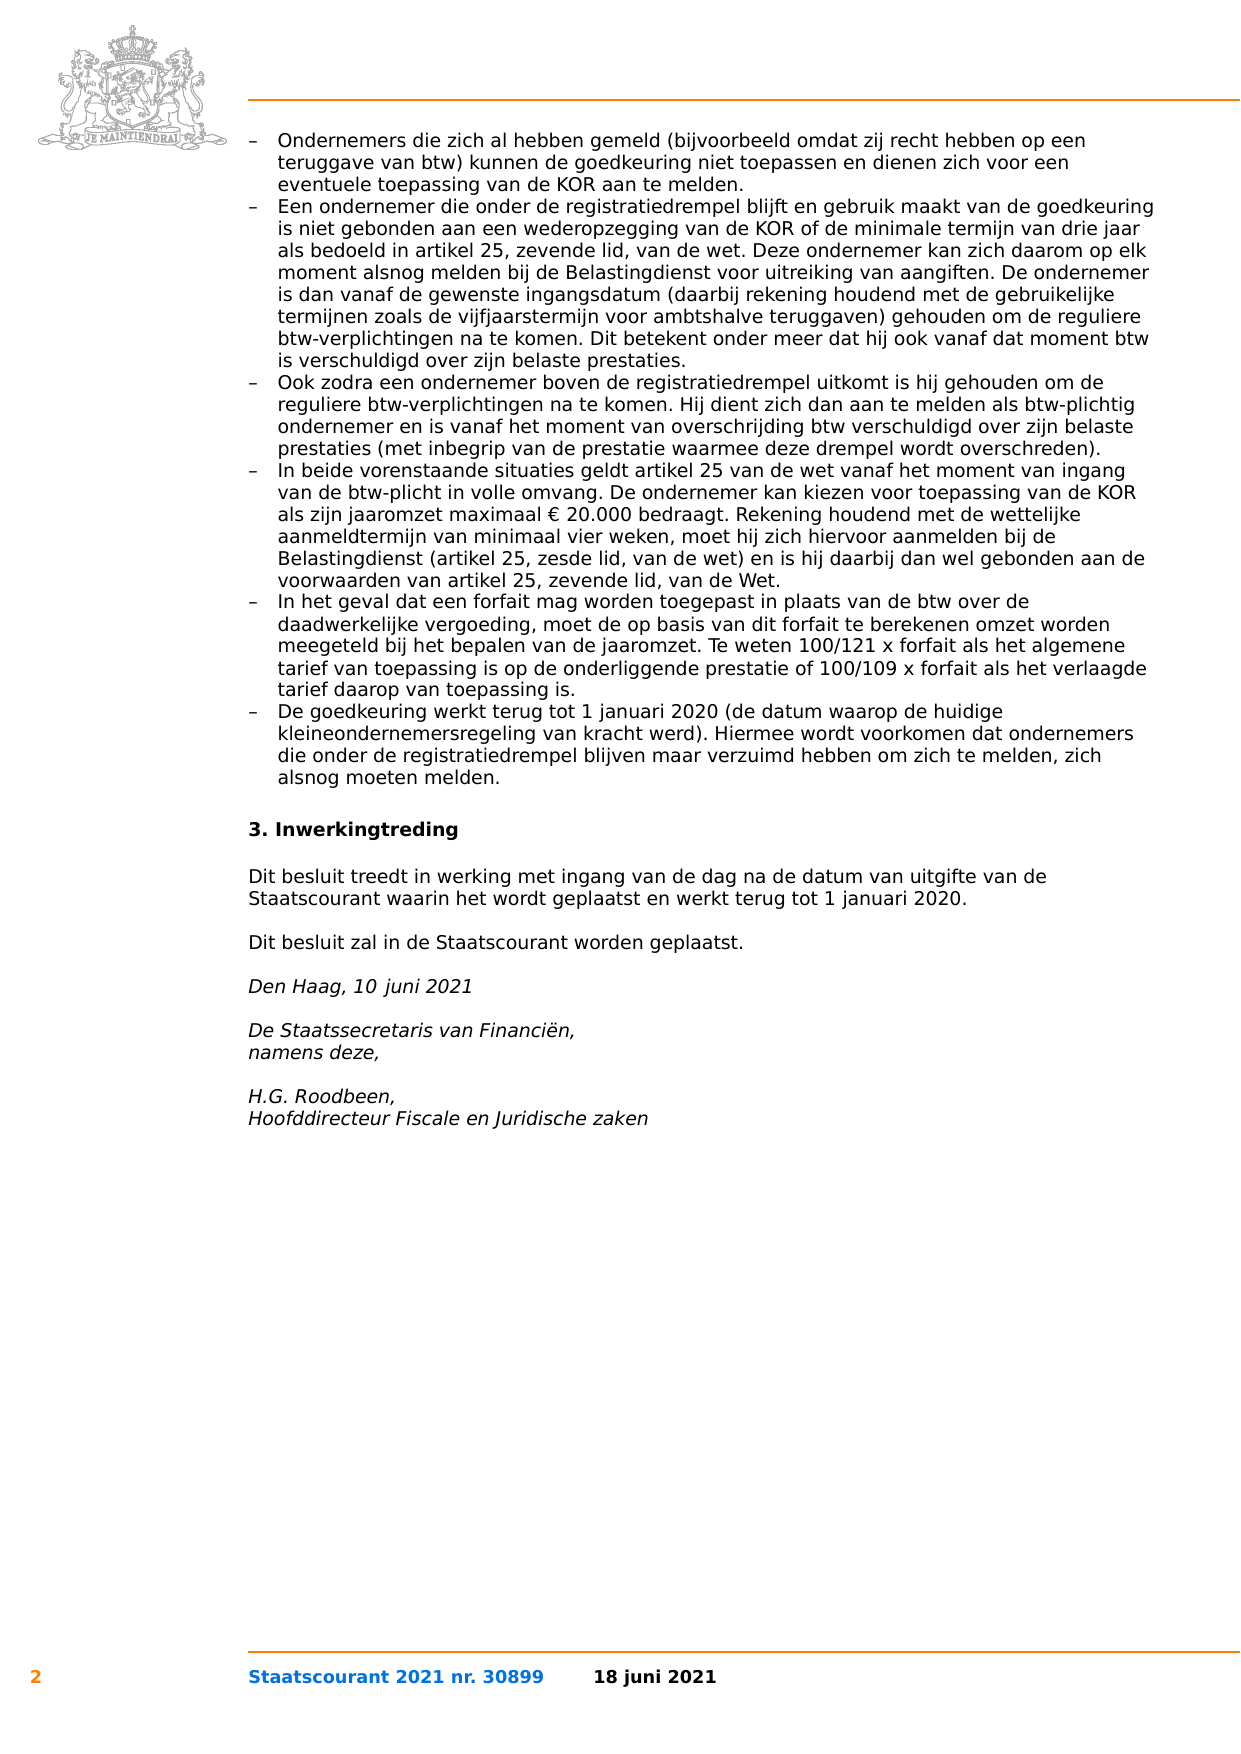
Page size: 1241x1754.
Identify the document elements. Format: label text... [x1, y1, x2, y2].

text – Een ondernemer die onder de registratiedrempel blijft en gebruik maakt van de goedkeuring is niet gebonden aan een wederopzegging van de KOR of de minimale termijn van drie jaar als bedoeld in artikel 25, zevende lid, van de wet. Deze ondernemer kan zich daarom op elk moment alsnog melden bij de Belastingdienst voor uitreiking van aangiften. De ondernemer is dan vanaf de gewenste ingangsdatum (daarbij rekening houdend met de gebruikelijke termijnen zoals de vijfjaarstermijn voor ambtshalve teruggaven) gehouden om de reguliere btw-verplichtingen na te komen. Dit betekent onder meer dat hij ook vanaf dat moment btw is verschuldigd over zijn belaste prestaties. [248, 196, 1163, 372]
text – In beide vorenstaande situaties geldt artikel 25 van de wet vanaf het moment van ingang van de btw-plicht in volle omvang. De ondernemer kan kiezen voor toepassing van de KOR als zijn jaaromzet maximaal € 20.000 bedraagt. Rekening houdend met de wettelijke aanmeldtermijn van minimaal vier weken, moet hij zich hiervoor aanmelden bij de Belastingdienst (artikel 25, zesde lid, van de wet) en is hij daarbij dan wel gebonden aan de voorwaarden van artikel 25, zevende lid, van de Wet. [248, 459, 1163, 591]
subtitle 3. Inwerkingtreding [248, 819, 1163, 841]
text Dit besluit treedt in werking met ingang van de dag na de datum van uitgifte van de Staatscourant waarin het wordt geplaatst en werkt terug tot 1 januari 2020. [248, 866, 1163, 910]
text – De goedkeuring werkt terug tot 1 januari 2020 (de datum waarop de huidige kleineondernemersregeling van kracht werd). Hiermee wordt voorkomen dat ondernemers die onder de registratiedrempel blijven maar verzuimd hebben om zich te melden, zich alsnog moeten melden. [248, 701, 1163, 789]
text – Ondernemers die zich al hebben gemeld (bijvoorbeeld omdat zij recht hebben op een teruggave van btw) kunnen de goedkeuring niet toepassen en dienen zich voor een eventuele toepassing van de KOR aan te melden. [248, 130, 1163, 196]
text – Ook zodra een ondernemer boven de registratiedrempel uitkomt is hij gehouden om de reguliere btw-verplichtingen na te komen. Hij dient zich dan aan te melden als btw-plichtig ondernemer en is vanaf het moment van overschrijding btw verschuldigd over zijn belaste prestaties (met inbegrip van de prestatie waarmee deze drempel wordt overschreden). [248, 372, 1163, 459]
text – In het geval dat een forfait mag worden toegepast in plaats van de btw over de daadwerkelijke vergoeding, moet de op basis van dit forfait te berekenen omzet worden meegeteld bij het bepalen van de jaaromzet. Te weten 100/121 x forfait als het algemene tarief van toepassing is op de onderliggende prestatie of 100/109 x forfait als het verlaagde tarief daarop van toepassing is. [248, 591, 1163, 701]
text Den Haag, 10 juni 2021 [248, 976, 1163, 998]
picture [38, 25, 227, 150]
text Dit besluit zal in de Staatscourant worden geplaatst. [248, 932, 1163, 954]
text De Staatssecretaris van Financiën, namens deze, H.G. Roodbeen, Hoofddirecteur Fiscale en Juridische zaken [248, 1020, 1163, 1130]
